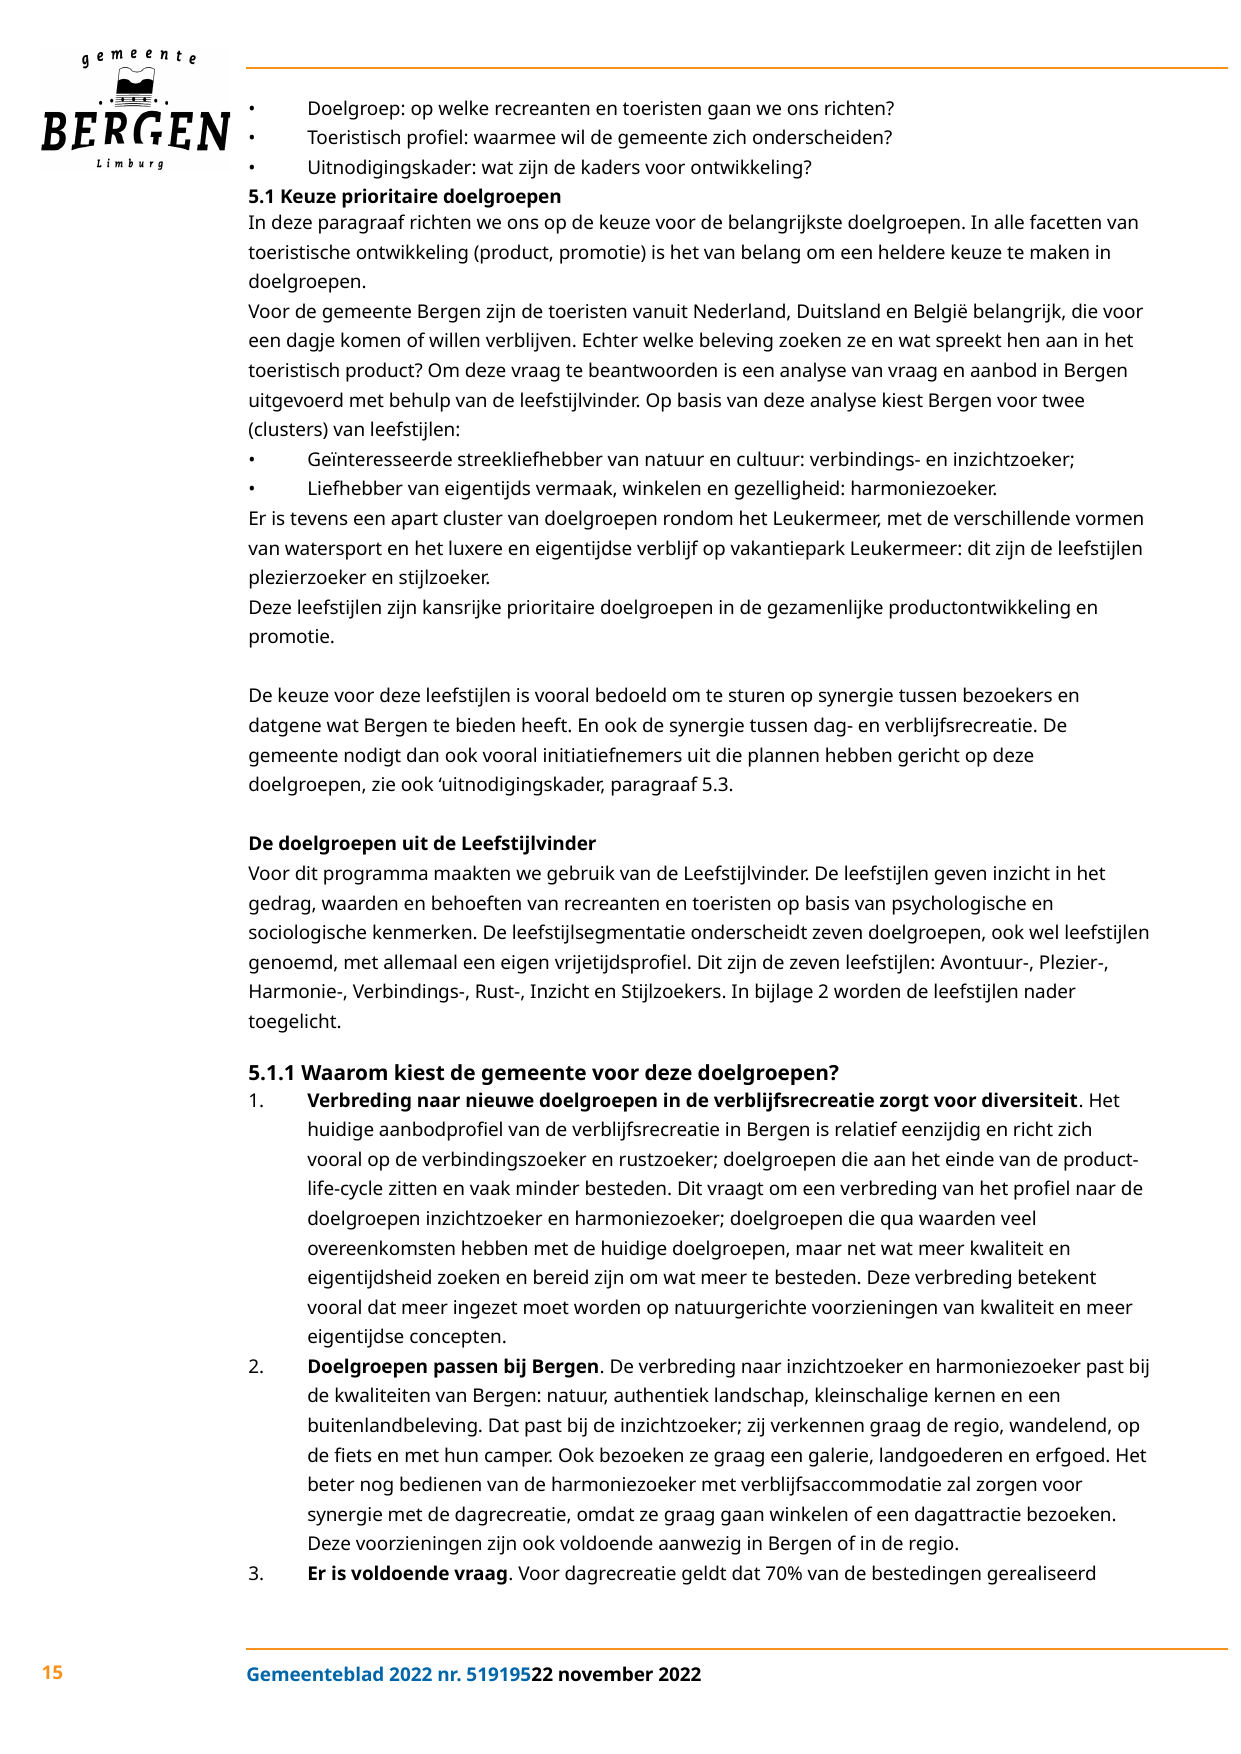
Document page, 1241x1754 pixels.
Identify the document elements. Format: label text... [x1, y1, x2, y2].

list Uitnodigingskader: wat zijn de kaders voor ontwikkeling? [248, 154, 1152, 180]
list Toeristisch profiel: waarmee wil de gemeente zich onderscheiden? [248, 124, 1152, 150]
text De keuze voor deze leefstijlen is vooral bedoeld om te sturen op synergie tussen bezoekers en datgene wat Bergen te bieden heeft. En ook de synergie tussen dag- en verblijfsrecreatie. De gemeente nodigt dan ook vooral initiatiefnemers uit die plannen hebben gericht op deze doelgroepen, zie ook ‘uitnodigingskader, paragraaf 5.3. [248, 683, 1152, 797]
list Geïnteresseerde streekliefhebber van natuur en cultuur: verbindings- en inzichtzoeker; [248, 446, 1152, 472]
list Doelgroep: op welke recreanten en toeristen gaan we ons richten? [248, 95, 1152, 121]
text Voor dit programma maakten we gebruik van de Leefstijlvinder. De leefstijlen geven inzicht in het gedrag, waarden en behoeften van recreanten en toeristen op basis van psychologische en sociologische kenmerken. De leefstijlsegmentatie onderscheidt zeven doelgroepen, ook wel leefstijlen genoemd, met allemaal een eigen vrijetijdsprofiel. Dit zijn de zeven leefstijlen: Avontuur-, Plezier-, Harmonie-, Verbindings-, Rust-, Inzicht en Stijlzoekers. In bijlage 2 worden de leefstijlen nader toegelicht. [248, 860, 1152, 1034]
text 5.1 Keuze prioritaire doelgroepen [248, 183, 1152, 209]
text De doelgroepen uit de Leefstijlvinder [248, 831, 1152, 856]
text Er is tevens een apart cluster van doelgroepen rondom het Leukermeer, met de verschillende vormen van watersport en het luxere en eigentijdse verblijf op vakantiepark Leukermeer: dit zijn de leefstijlen plezierzoeker en stijlzoeker. [248, 505, 1152, 590]
list Verbreding naar nieuwe doelgroepen in de verblijfsrecreatie zorgt voor diversiteit. Het huidige aanbodprofiel van de verblijfsrecreatie in Bergen is relatief eenzijdig en richt zich vooral op de verbindingszoeker en rustzoeker; doelgroepen die aan het einde van de product-life-cycle zitten en vaak minder besteden. Dit vraagt om een verbreding van het profiel naar de doelgroepen inzichtzoeker en harmoniezoeker; doelgroepen die qua waarden veel overeenkomsten hebben met de huidige doelgroepen, maar net wat meer kwaliteit en eigentijdsheid zoeken en bereid zijn om wat meer te besteden. Deze verbreding betekent vooral dat meer ingezet moet worden op natuurgerichte voorzieningen van kwaliteit en meer eigentijdse concepten. [248, 1087, 1152, 1349]
list Liefhebber van eigentijds vermaak, winkelen en gezelligheid: harmoniezoeker. [248, 476, 1152, 501]
list Er is voldoende vraag. Voor dagrecreatie geldt dat 70% van de bestedingen gerealiseerd [248, 1560, 1152, 1586]
text 5.1.1 Waarom kiest de gemeente voor deze doelgroepen? [248, 1058, 1152, 1087]
text In deze paragraaf richten we ons op de keuze voor de belangrijkste doelgroepen. In alle facetten van toeristische ontwikkeling (product, promotie) is het van belang om een heldere keuze te maken in doelgroepen. [248, 209, 1152, 294]
list Doelgroepen passen bij Bergen. De verbreding naar inzichtzoeker en harmoniezoeker past bij de kwaliteiten van Bergen: natuur, authentiek landschap, kleinschalige kernen en een buitenlandbeleving. Dat past bij de inzichtzoeker; zij verkennen graag de regio, wandelend, op de fiets en met hun camper. Ook bezoeken ze graag een galerie, landgoederen en erfgoed. Het beter nog bedienen van de harmoniezoeker met verblijfsaccommodatie zal zorgen voor synergie met de dagrecreatie, omdat ze graag gaan winkelen of een dagattractie bezoeken. Deze voorzieningen zijn ook voldoende aanwezig in Bergen of in de regio. [248, 1353, 1152, 1556]
picture [41, 47, 231, 172]
text Voor de gemeente Bergen zijn de toeristen vanuit Nederland, Duitsland en België belangrijk, die voor een dagje komen of willen verblijven. Echter welke beleving zoeken ze en wat spreekt hen aan in het toeristisch product? Om deze vraag te beantwoorden is een analyse van vraag en aanbod in Bergen uitgevoerd met behulp van de leefstijlvinder. Op basis van deze analyse kiest Bergen voor twee (clusters) van leefstijlen: [248, 298, 1152, 442]
text Deze leefstijlen zijn kansrijke prioritaire doelgroepen in de gezamenlijke productontwikkeling en promotie. [248, 594, 1152, 649]
